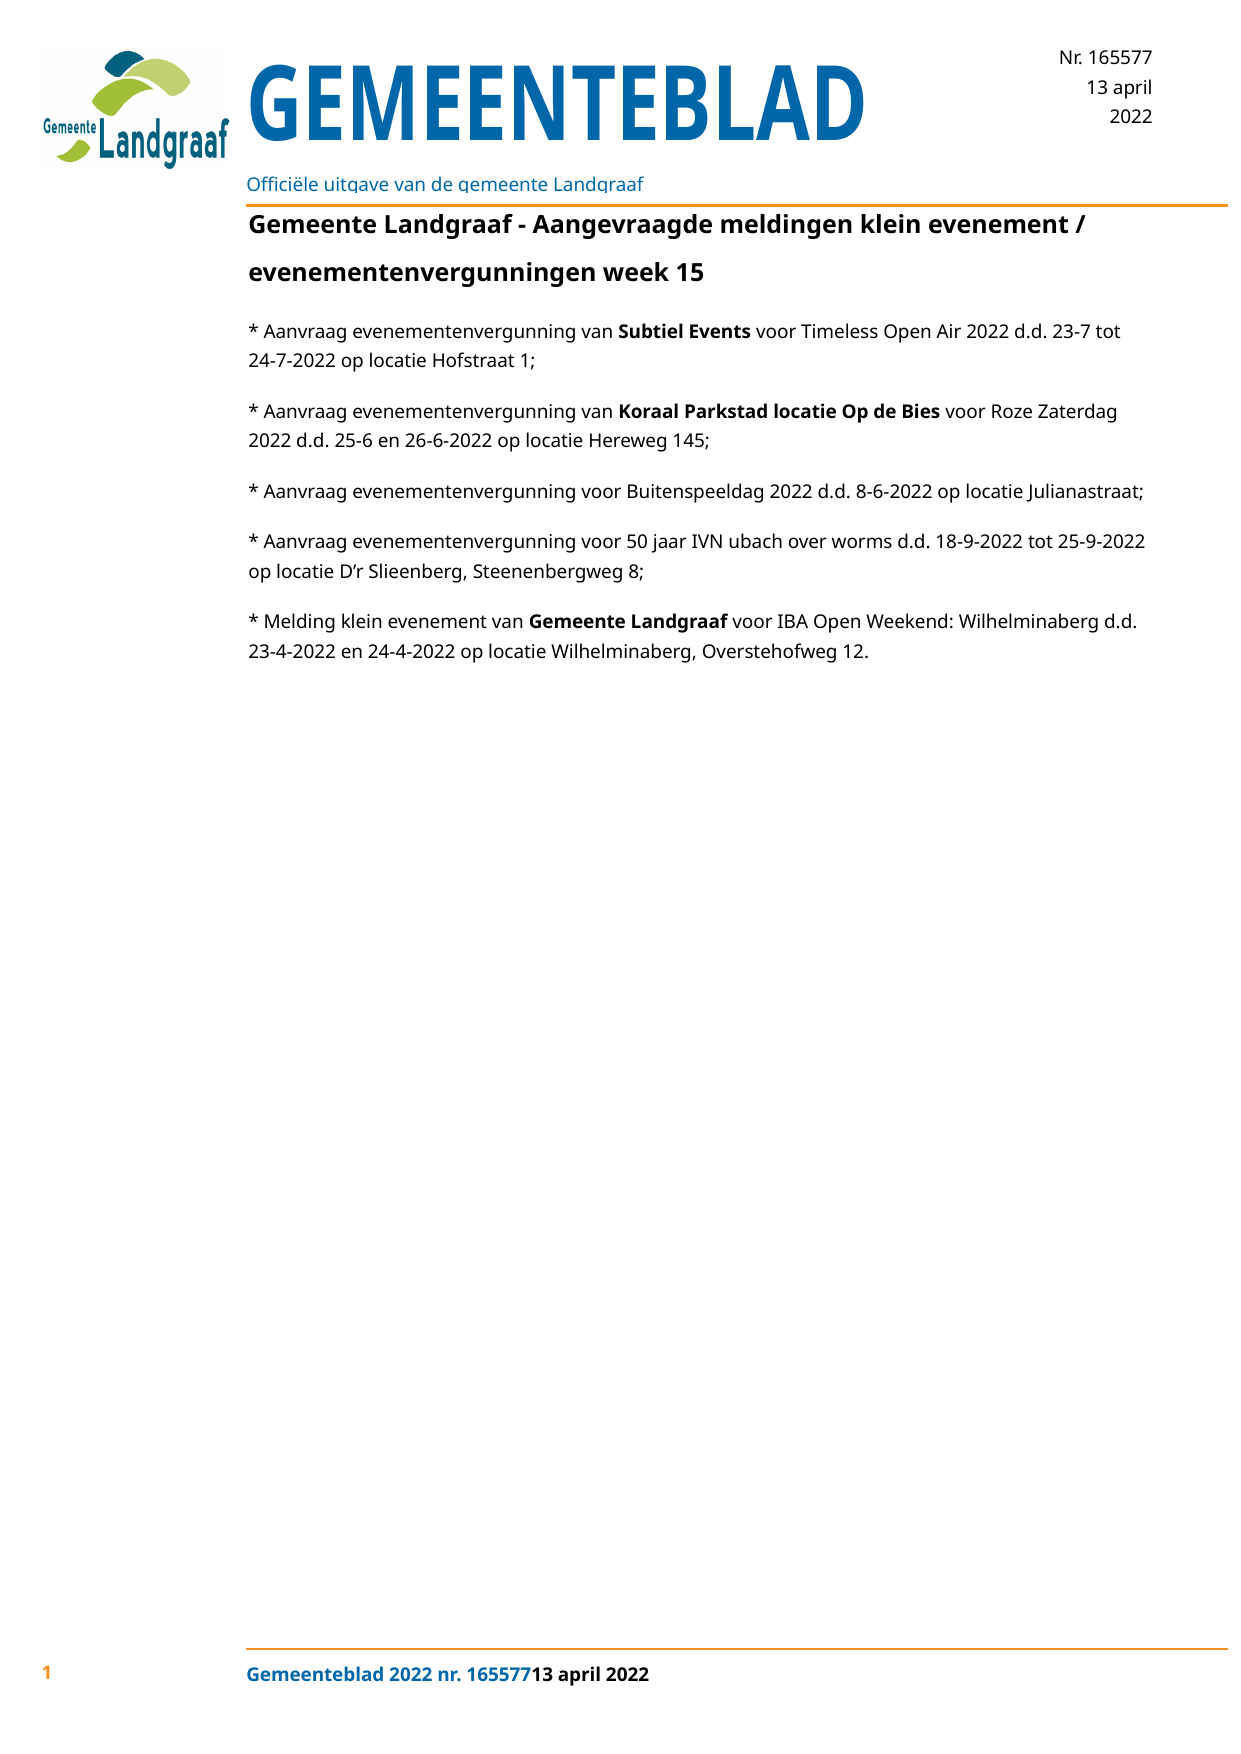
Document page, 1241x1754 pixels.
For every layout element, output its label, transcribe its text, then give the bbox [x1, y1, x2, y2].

text Gemeente Landgraaf - Aangevraagde meldingen klein evenement / evenementenvergunningen week 15 [248, 207, 1152, 288]
text * Aanvraag evenementenvergunning van Subtiel Events voor Timeless Open Air 2022 d.d. 23-7 tot 24-7-2022 op locatie Hofstraat 1; [248, 318, 1152, 373]
text * Aanvraag evenementenvergunning van Koraal Parkstad locatie Op de Bies voor Roze Zaterdag 2022 d.d. 25-6 en 26-6-2022 op locatie Hereweg 145; [248, 398, 1152, 453]
picture [41, 47, 231, 172]
text * Aanvraag evenementenvergunning voor Buitenspeeldag 2022 d.d. 8-6-2022 op locatie Julianastraat; [248, 478, 1152, 504]
text * Aanvraag evenementenvergunning voor 50 jaar IVN ubach over worms d.d. 18-9-2022 tot 25-9-2022 op locatie D’r Slieenberg, Steenenbergweg 8; [248, 528, 1152, 584]
text * Melding klein evenement van Gemeente Landgraaf voor IBA Open Weekend: Wilhelminaberg d.d. 23-4-2022 en 24-4-2022 op locatie Wilhelminaberg, Overstehofweg 12. [248, 608, 1152, 664]
